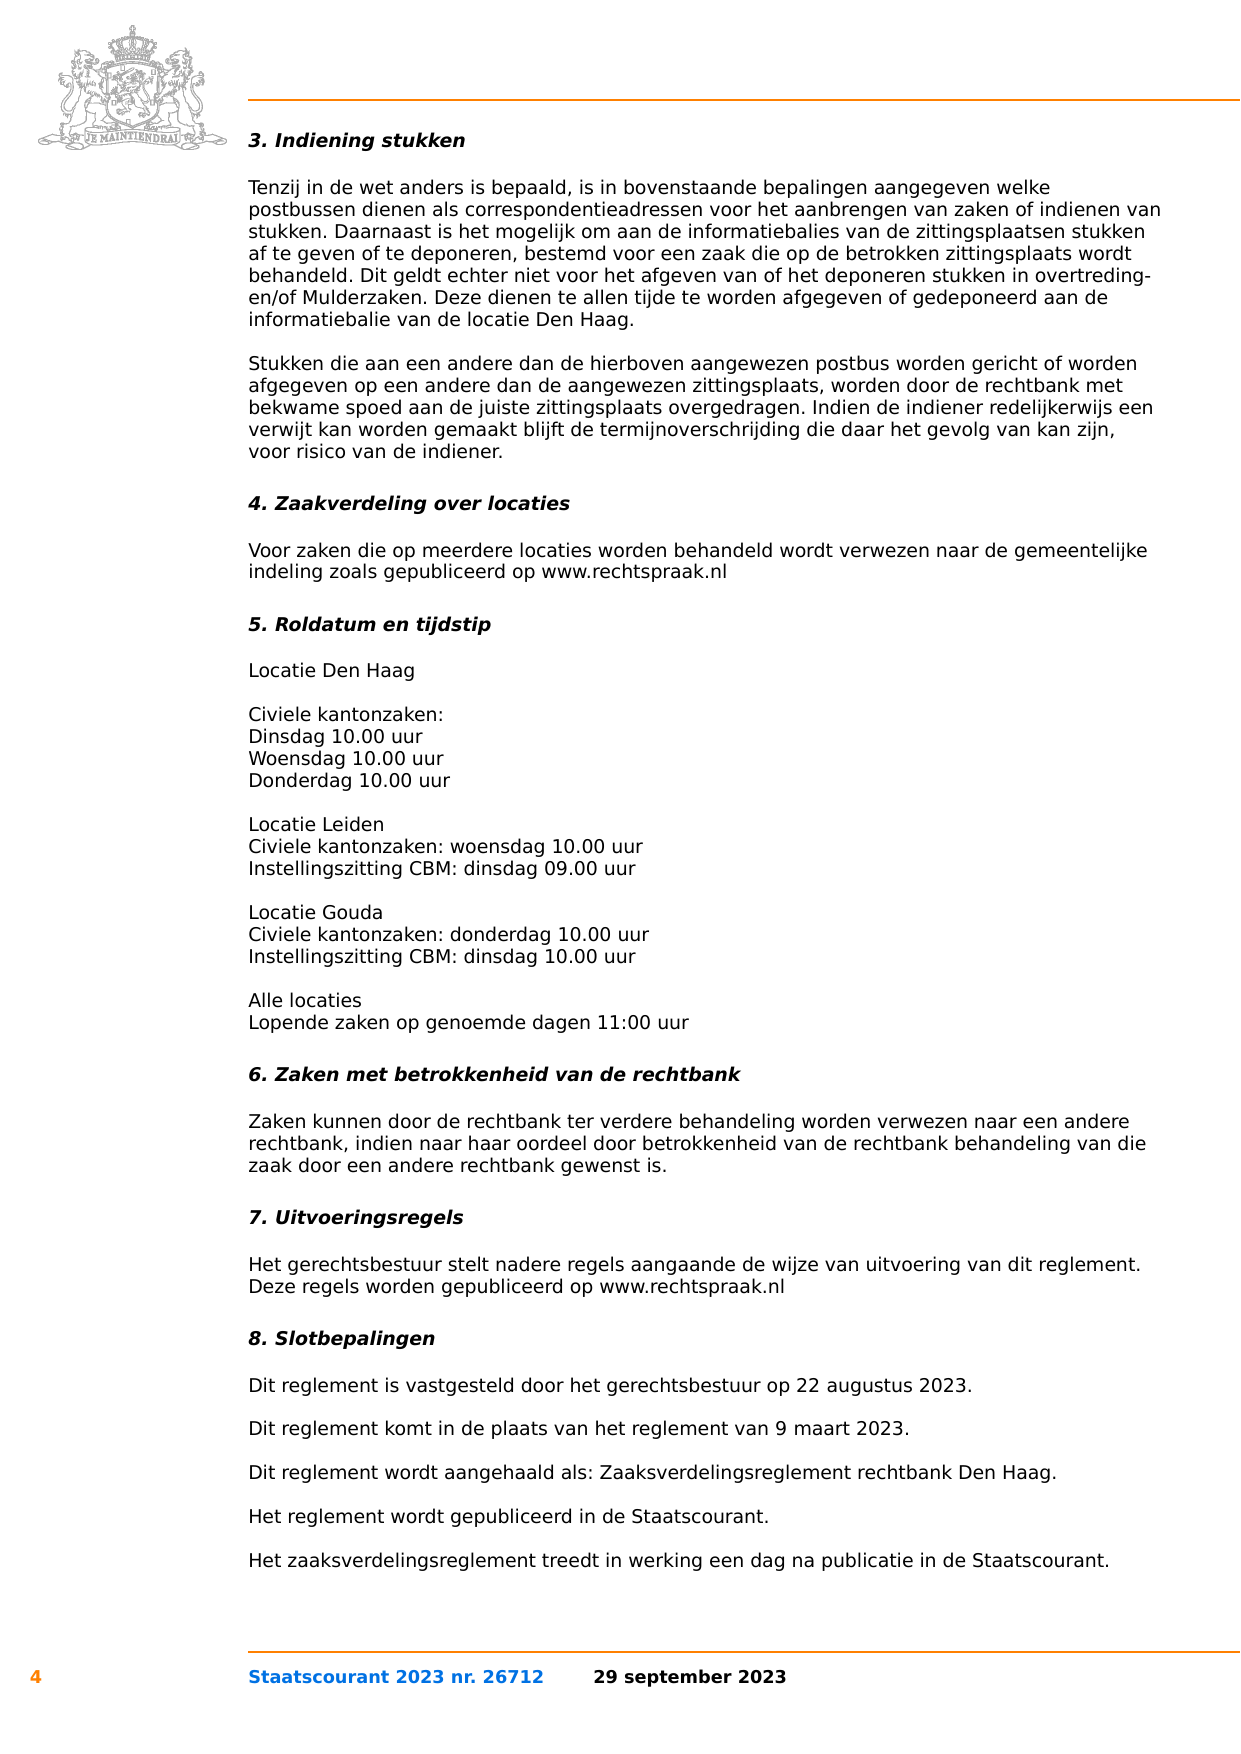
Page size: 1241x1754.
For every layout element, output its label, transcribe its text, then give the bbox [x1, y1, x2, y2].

picture [38, 25, 227, 150]
text Dinsdag 10.00 uur [248, 726, 1163, 748]
subtitle 8. Slotbepalingen [248, 1327, 1163, 1349]
subtitle 4. Zaakverdeling over locaties [248, 492, 1163, 514]
text Civiele kantonzaken: woensdag 10.00 uur [248, 836, 1163, 858]
subtitle 7. Uitvoeringsregels [248, 1207, 1163, 1228]
text Dit reglement komt in de plaats van het reglement van 9 maart 2023. [248, 1418, 1163, 1440]
text Het gerechtsbestuur stelt nadere regels aangaande de wijze van uitvoering van dit reglement. Deze regels worden gepubliceerd op www.rechtspraak.nl [248, 1253, 1163, 1297]
text Voor zaken die op meerdere locaties worden behandeld wordt verwezen naar de gemeentelijke indeling zoals gepubliceerd op www.rechtspraak.nl [248, 539, 1163, 583]
subtitle 3. Indiening stukken [248, 130, 1163, 152]
text Het zaaksverdelingsreglement treedt in werking een dag na publicatie in de Staatscourant. [248, 1550, 1163, 1572]
text Dit reglement wordt aangehaald als: Zaaksverdelingsreglement rechtbank Den Haag. [248, 1462, 1163, 1484]
text Civiele kantonzaken: donderdag 10.00 uur [248, 924, 1163, 946]
subtitle 5. Roldatum en tijdstip [248, 613, 1163, 635]
text Locatie Leiden [248, 814, 1163, 836]
text Alle locaties [248, 990, 1163, 1012]
text Stukken die aan een andere dan de hierboven aangewezen postbus worden gericht of worden afgegeven op een andere dan de aangewezen zittingsplaats, worden door de rechtbank met bekwame spoed aan de juiste zittingsplaats overgedragen. Indien de indiener redelijkerwijs een verwijt kan worden gemaakt blijft de termijnoverschrijding die daar het gevolg van kan zijn, voor risico van de indiener. [248, 353, 1163, 462]
text Civiele kantonzaken: [248, 704, 1163, 726]
subtitle 6. Zaken met betrokkenheid van de rechtbank [248, 1064, 1163, 1086]
text Tenzij in de wet anders is bepaald, is in bovenstaande bepalingen aangegeven welke postbussen dienen als correspondentieadressen voor het aanbrengen van zaken of indienen van stukken. Daarnaast is het mogelijk om aan de informatiebalies van de zittingsplaatsen stukken af te geven of te deponeren, bestemd voor een zaak die op de betrokken zittingsplaats wordt behandeld. Dit geldt echter niet voor het afgeven van of het deponeren stukken in overtreding- en/of Mulderzaken. Deze dienen te allen tijde te worden afgegeven of gedeponeerd aan de informatiebalie van de locatie Den Haag. [248, 177, 1163, 331]
text Dit reglement is vastgesteld door het gerechtsbestuur op 22 augustus 2023. [248, 1374, 1163, 1396]
text Woensdag 10.00 uur [248, 748, 1163, 770]
text Zaken kunnen door de rechtbank ter verdere behandeling worden verwezen naar een andere rechtbank, indien naar haar oordeel door betrokkenheid van de rechtbank behandeling van die zaak door een andere rechtbank gewenst is. [248, 1111, 1163, 1177]
text Locatie Gouda [248, 902, 1163, 924]
text Lopende zaken op genoemde dagen 11:00 uur [248, 1012, 1163, 1034]
text Donderdag 10.00 uur [248, 770, 1163, 792]
text Instellingszitting CBM: dinsdag 10.00 uur [248, 946, 1163, 968]
text Het reglement wordt gepubliceerd in de Staatscourant. [248, 1506, 1163, 1528]
text Locatie Den Haag [248, 660, 1163, 682]
text Instellingszitting CBM: dinsdag 09.00 uur [248, 858, 1163, 880]
